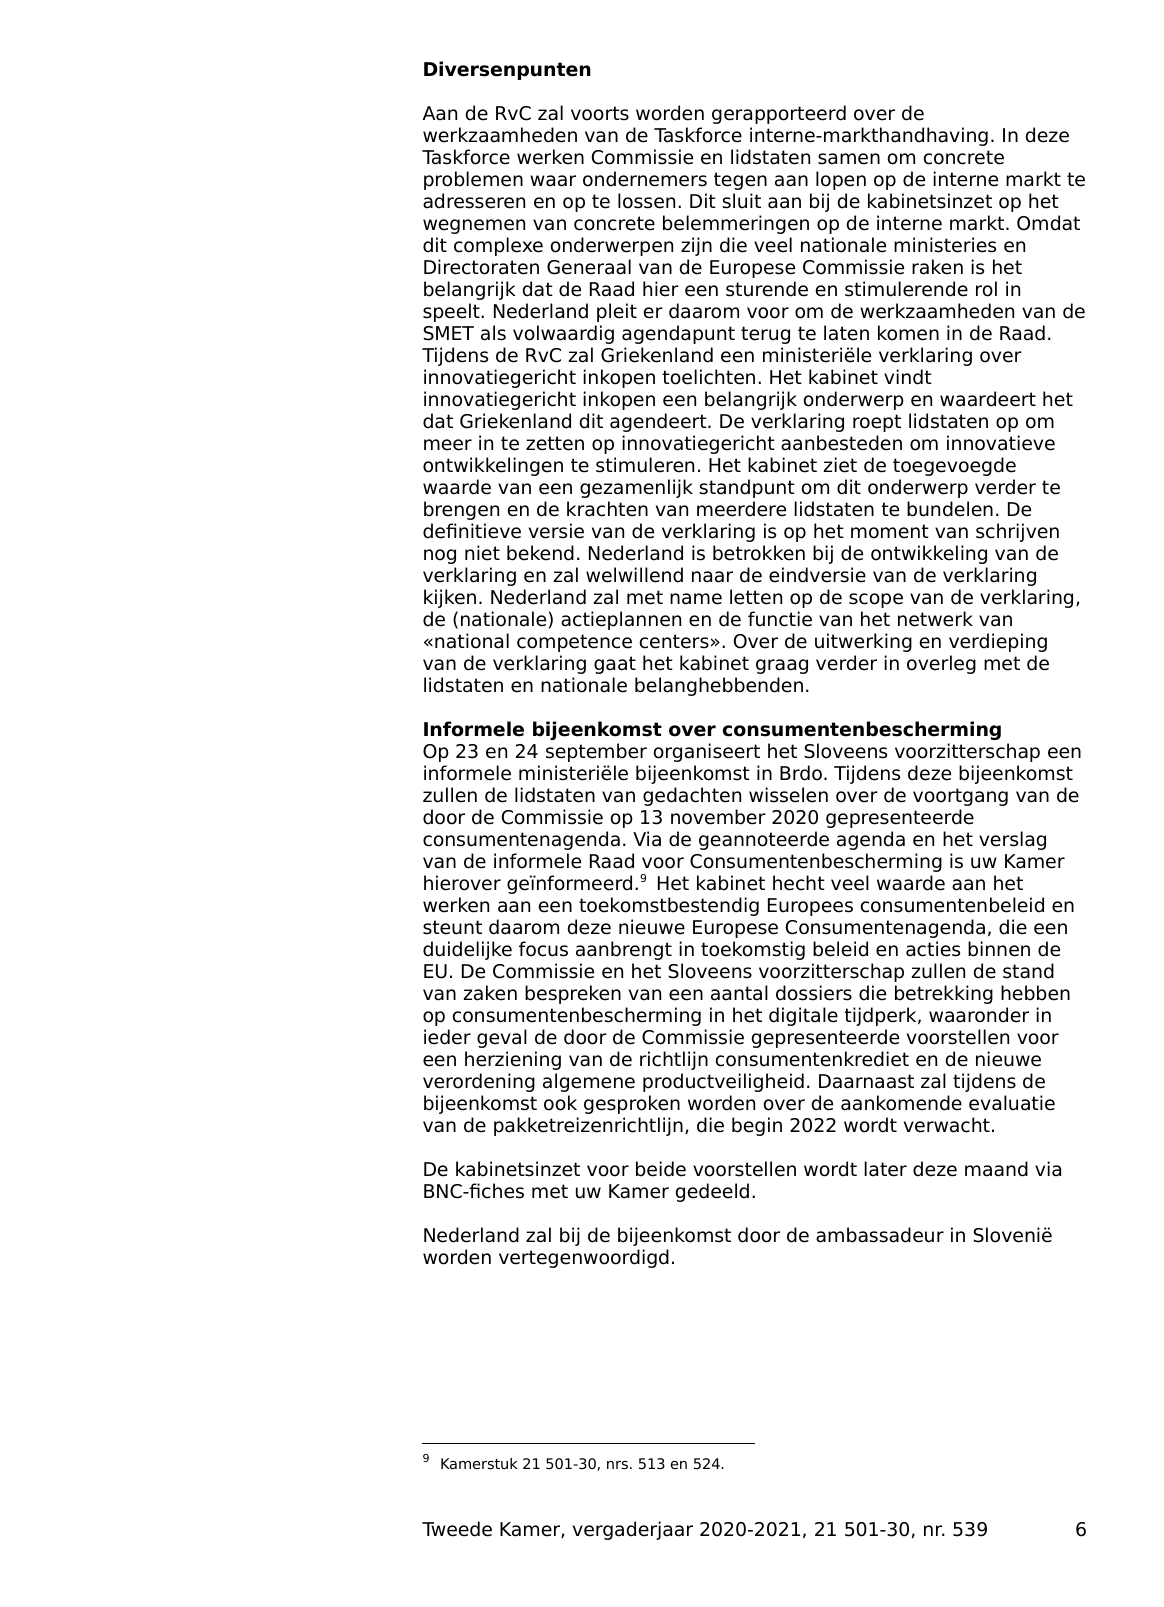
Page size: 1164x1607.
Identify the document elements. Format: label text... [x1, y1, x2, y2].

subtitle Diversenpunten [422, 59, 1087, 81]
subtitle Informele bijeenkomst over consumentenbescherming [422, 719, 1087, 741]
text Aan de RvC zal voorts worden gerapporteerd over de werkzaamheden van de Taskforce interne-markthandhaving. In deze Taskforce werken Commissie en lidstaten samen om concrete problemen waar ondernemers tegen aan lopen op de interne markt te adresseren en op te lossen. Dit sluit aan bij de kabinetsinzet op het wegnemen van concrete belemmeringen op de interne markt. Omdat dit complexe onderwerpen zijn die veel nationale ministeries en Directoraten Generaal van de Europese Commissie raken is het belangrijk dat de Raad hier een sturende en stimulerende rol in speelt. Nederland pleit er daarom voor om de werkzaamheden van de SMET als volwaardig agendapunt terug te laten komen in de Raad. [422, 103, 1087, 345]
text Kamerstuk 21 501-30, nrs. 513 en 524. [422, 1452, 1087, 1474]
text Op 23 en 24 september organiseert het Sloveens voorzitterschap een informele ministeriële bijeenkomst in Brdo. Tijdens deze bijeenkomst zullen de lidstaten van gedachten wisselen over de voortgang van de door de Commissie op 13 november 2020 gepresenteerde consumentenagenda. Via de geannoteerde agenda en het verslag van de informele Raad voor Consumentenbescherming is uw Kamer hierover geïnformeerd. Het kabinet hecht veel waarde aan het werken aan een toekomstbestendig Europees consumentenbeleid en steunt daarom deze nieuwe Europese Consumentenagenda, die een duidelijke focus aanbrengt in toekomstig beleid en acties binnen de EU. De Commissie en het Sloveens voorzitterschap zullen de stand van zaken bespreken van een aantal dossiers die betrekking hebben op consumentenbescherming in het digitale tijdperk, waaronder in ieder geval de door de Commissie gepresenteerde voorstellen voor een herziening van de richtlijn consumentenkrediet en de nieuwe verordening algemene productveiligheid. Daarnaast zal tijdens de bijeenkomst ook gesproken worden over de aankomende evaluatie van de pakketreizenrichtlijn, die begin 2022 wordt verwacht. [422, 741, 1087, 1136]
text De kabinetsinzet voor beide voorstellen wordt later deze maand via BNC-fiches met uw Kamer gedeeld. [422, 1159, 1087, 1203]
text Tijdens de RvC zal Griekenland een ministeriële verklaring over innovatiegericht inkopen toelichten. Het kabinet vindt innovatiegericht inkopen een belangrijk onderwerp en waardeert het dat Griekenland dit agendeert. De verklaring roept lidstaten op om meer in te zetten op innovatiegericht aanbesteden om innovatieve ontwikkelingen te stimuleren. Het kabinet ziet de toegevoegde waarde van een gezamenlijk standpunt om dit onderwerp verder te brengen en de krachten van meerdere lidstaten te bundelen. De definitieve versie van de verklaring is op het moment van schrijven nog niet bekend. Nederland is betrokken bij de ontwikkeling van de verklaring en zal welwillend naar de eindversie van de verklaring kijken. Nederland zal met name letten op de scope van de verklaring, de (nationale) actieplannen en de functie van het netwerk van «national competence centers». Over de uitwerking en verdieping van de verklaring gaat het kabinet graag verder in overleg met de lidstaten en nationale belanghebbenden. [422, 345, 1087, 697]
text Nederland zal bij de bijeenkomst door de ambassadeur in Slovenië worden vertegenwoordigd. [422, 1225, 1087, 1269]
